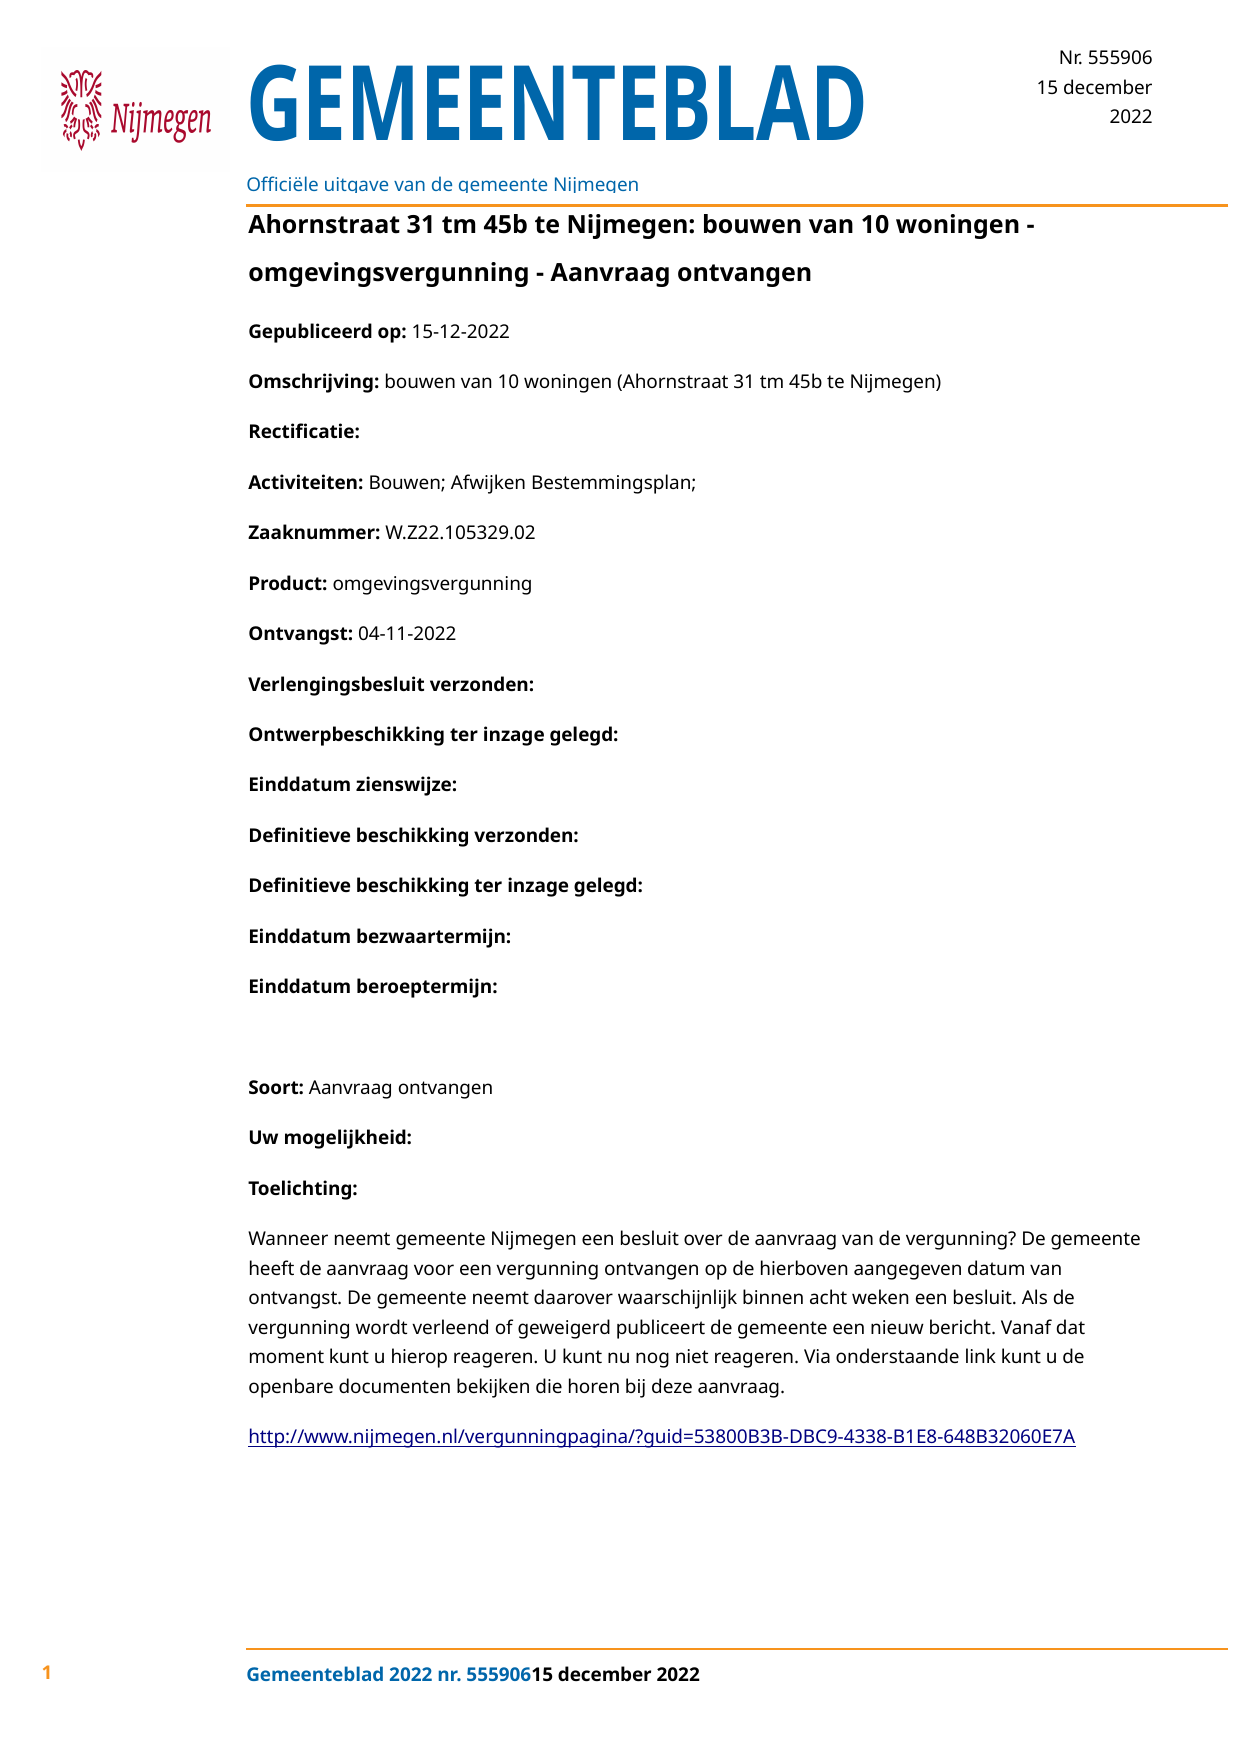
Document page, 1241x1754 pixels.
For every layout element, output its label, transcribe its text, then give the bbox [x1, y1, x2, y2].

text Omschrijving: bouwen van 10 woningen (Ahornstraat 31 tm 45b te Nijmegen) [248, 368, 1152, 394]
text Einddatum zienswijze: [248, 772, 1152, 797]
text Activiteiten: Bouwen; Afwijken Bestemmingsplan; [248, 469, 1152, 495]
text http://www.nijmegen.nl/vergunningpagina/?guid=53800B3B-DBC9-4338-B1E8-648B32060E7A [248, 1424, 1152, 1449]
text Product: omgevingsvergunning [248, 570, 1152, 596]
text Gepubliceerd op: 15-12-2022 [248, 318, 1152, 344]
text Ontvangst: 04-11-2022 [248, 620, 1152, 646]
text Einddatum beroeptermijn: [248, 973, 1152, 999]
picture [41, 47, 231, 172]
text Uw mogelijkheid: [248, 1124, 1152, 1150]
text Einddatum bezwaartermijn: [248, 923, 1152, 949]
text Ontwerpbeschikking ter inzage gelegd: [248, 721, 1152, 747]
text Soort: Aanvraag ontvangen [248, 1074, 1152, 1100]
text Wanneer neemt gemeente Nijmegen een besluit over de aanvraag van de vergunning? De gemeente heeft de aanvraag voor een vergunning ontvangen op de hierboven aangegeven datum van ontvangst. De gemeente neemt daarover waarschijnlijk binnen acht weken een besluit. Als de vergunning wordt verleend of geweigerd publiceert de gemeente een nieuw bericht. Vanaf dat moment kunt u hierop reageren. U kunt nu nog niet reageren. Via onderstaande link kunt u de openbare documenten bekijken die horen bij deze aanvraag. [248, 1225, 1152, 1399]
text Zaaknummer: W.Z22.105329.02 [248, 519, 1152, 545]
text Rectificatie: [248, 419, 1152, 444]
text Definitieve beschikking ter inzage gelegd: [248, 872, 1152, 898]
text Definitieve beschikking verzonden: [248, 822, 1152, 848]
text Verlengingsbesluit verzonden: [248, 671, 1152, 697]
text Ahornstraat 31 tm 45b te Nijmegen: bouwen van 10 woningen - omgevingsvergunning - Aanvraag ontvangen [248, 207, 1152, 288]
text Toelichting: [248, 1175, 1152, 1201]
